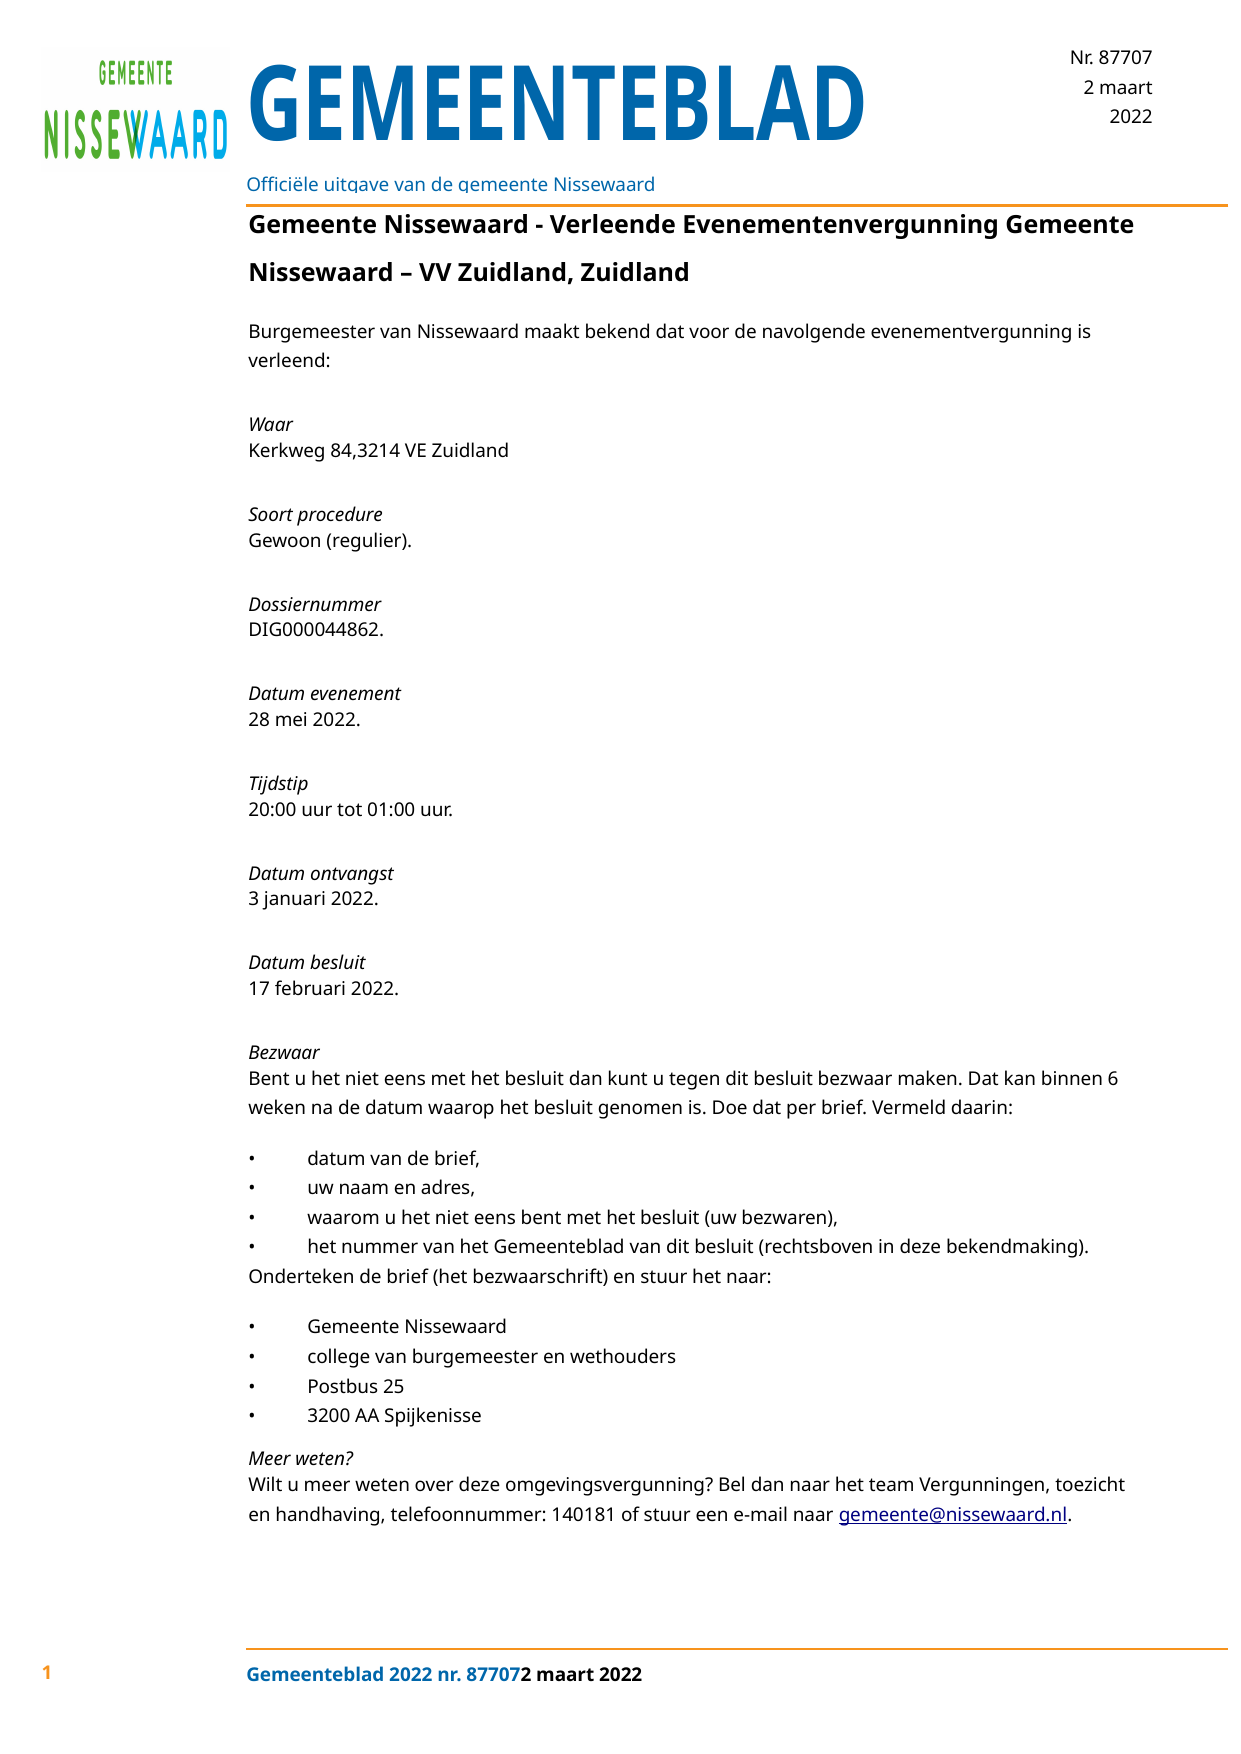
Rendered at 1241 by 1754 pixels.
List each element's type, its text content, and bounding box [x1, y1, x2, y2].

text Wilt u meer weten over deze omgevingsvergunning? Bel dan naar het team Vergunningen, toezicht en handhaving, telefoonnummer: 140181 of stuur een e-mail naar gemeente@nissewaard.nl. [248, 1471, 1152, 1527]
text Waar [248, 411, 1152, 437]
list het nummer van het Gemeenteblad van dit besluit (rechtsboven in deze bekendmaking). [248, 1234, 1152, 1259]
text 17 februari 2022. [248, 975, 1152, 1001]
text Onderteken de brief (het bezwaarschrift) en stuur het naar: [248, 1263, 1152, 1289]
text Bezwaar [248, 1039, 1152, 1065]
text DIG000044862. [248, 617, 1152, 642]
list datum van de brief, [248, 1145, 1152, 1171]
text 28 mei 2022. [248, 706, 1152, 732]
list waarom u het niet eens bent met het besluit (uw bezwaren), [248, 1204, 1152, 1230]
text Burgemeester van Nissewaard maakt bekend dat voor de navolgende evenementvergunning is verleend: [248, 318, 1152, 373]
text Bent u het niet eens met het besluit dan kunt u tegen dit besluit bezwaar maken. Dat kan binnen 6 weken na de datum waarop het besluit genomen is. Doe dat per brief. Vermeld daarin: [248, 1065, 1152, 1120]
text Datum ontvangst [248, 860, 1152, 886]
text Gewoon (regulier). [248, 527, 1152, 553]
text Gemeente Nissewaard - Verleende Evenementenvergunning Gemeente Nissewaard – VV Zuidland, Zuidland [248, 207, 1152, 288]
list Gemeente Nissewaard [248, 1314, 1152, 1339]
list 3200 AA Spijkenisse [248, 1402, 1152, 1428]
text 20:00 uur tot 01:00 uur. [248, 796, 1152, 822]
text Soort procedure [248, 501, 1152, 527]
text Tijdstip [248, 770, 1152, 796]
text Datum besluit [248, 949, 1152, 975]
text Dossiernummer [248, 591, 1152, 617]
text Datum evenement [248, 681, 1152, 706]
picture [41, 47, 231, 172]
text 3 januari 2022. [248, 886, 1152, 911]
list uw naam en adres, [248, 1174, 1152, 1200]
list college van burgemeester en wethouders [248, 1343, 1152, 1369]
list Postbus 25 [248, 1373, 1152, 1399]
text Meer weten? [248, 1446, 1152, 1471]
text Kerkweg 84,3214 VE Zuidland [248, 437, 1152, 463]
